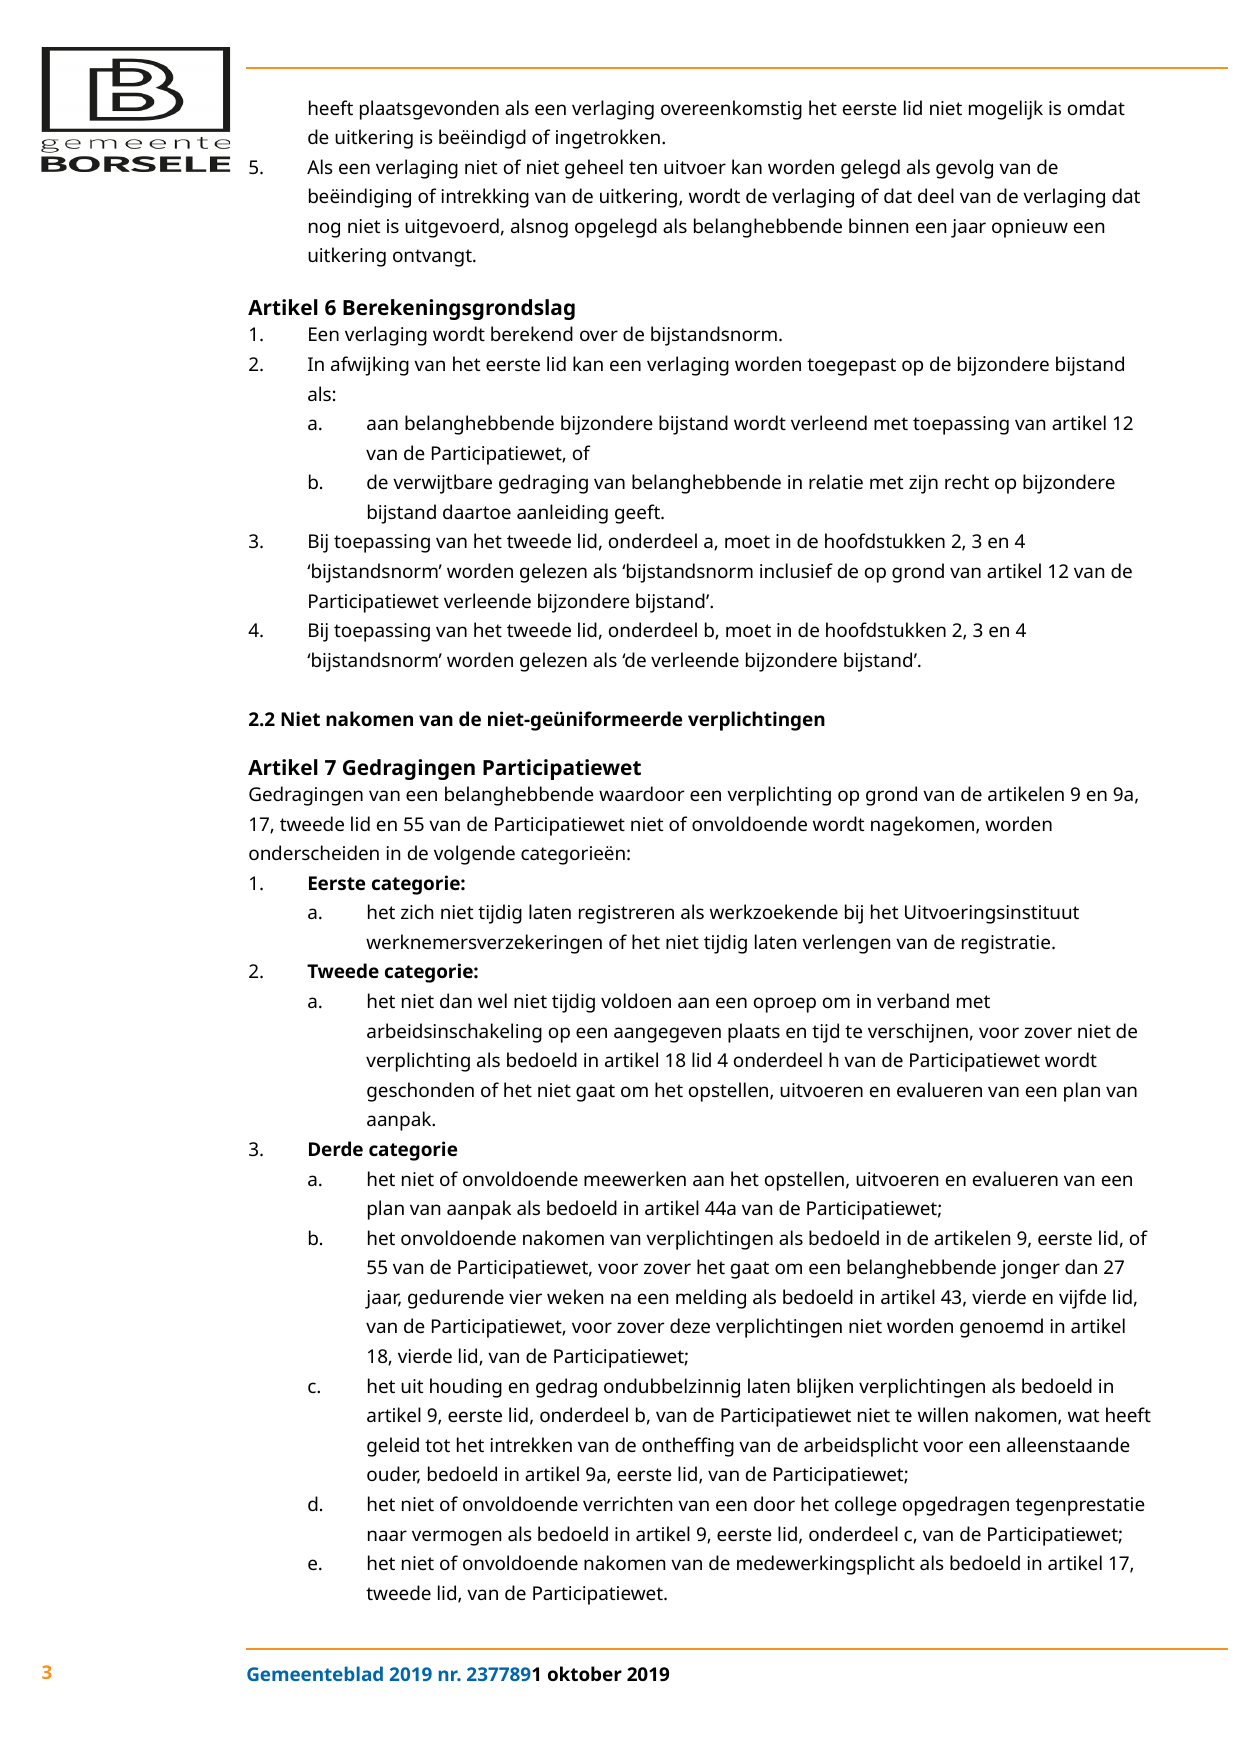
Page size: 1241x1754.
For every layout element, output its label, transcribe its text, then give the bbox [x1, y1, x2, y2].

list Als een verlaging niet of niet geheel ten uitvoer kan worden gelegd als gevolg van de beëindiging of intrekking van de uitkering, wordt de verlaging of dat deel van de verlaging dat nog niet is uitgevoerd, alsnog opgelegd als belanghebbende binnen een jaar opnieuw een uitkering ontvangt. [248, 154, 1152, 268]
list Bij toepassing van het tweede lid, onderdeel b, moet in de hoofdstukken 2, 3 en 4 ‘bijstandsnorm’ worden gelezen als ‘de verleende bijzondere bijstand’. [248, 617, 1152, 673]
list het niet of onvoldoende meewerken aan het opstellen, uitvoeren en evalueren van een plan van aanpak als bedoeld in artikel 44a van de Participatiewet; [307, 1166, 1152, 1221]
list het niet of onvoldoende verrichten van een door het college opgedragen tegenprestatie naar vermogen als bedoeld in artikel 9, eerste lid, onderdeel c, van de Participatiewet; [307, 1491, 1152, 1546]
picture [41, 47, 231, 172]
list aan belanghebbende bijzondere bijstand wordt verleend met toepassing van artikel 12 van de Participatiewet, of [307, 410, 1152, 466]
list Tweede categorie: [248, 959, 1152, 984]
list Eerste categorie: [248, 870, 1152, 896]
list Derde categorie [248, 1136, 1152, 1162]
list het uit houding en gedrag ondubbelzinnig laten blijken verplichtingen als bedoeld in artikel 9, eerste lid, onderdeel b, van de Participatiewet niet te willen nakomen, wat heeft geleid tot het intrekken van de ontheffing van de arbeidsplicht voor een alleenstaande ouder, bedoeld in artikel 9a, eerste lid, van de Participatiewet; [307, 1373, 1152, 1487]
list Een verlaging wordt berekend over de bijstandsnorm. [248, 322, 1152, 347]
text 2.2 Niet nakomen van de niet-geüniformeerde verplichtingen [248, 706, 1152, 732]
text Gedragingen van een belanghebbende waardoor een verplichting op grond van de artikelen 9 en 9a, 17, tweede lid en 55 van de Participatiewet niet of onvoldoende wordt nagekomen, worden onderscheiden in de volgende categorieën: [248, 781, 1152, 866]
list het niet of onvoldoende nakomen van de medewerkingsplicht als bedoeld in artikel 17, tweede lid, van de Participatiewet. [307, 1550, 1152, 1606]
list het niet dan wel niet tijdig voldoen aan een oproep om in verband met arbeidsinschakeling op een aangegeven plaats en tijd te verschijnen, voor zover niet de verplichting als bedoeld in artikel 18 lid 4 onderdeel h van de Participatiewet wordt geschonden of het niet gaat om het opstellen, uitvoeren en evalueren van een plan van aanpak. [307, 988, 1152, 1132]
list In afwijking van het eerste lid kan een verlaging worden toegepast op de bijzondere bijstand als: [248, 351, 1152, 406]
list heeft plaatsgevonden als een verlaging overeenkomstig het eerste lid niet mogelijk is omdat de uitkering is beëindigd of ingetrokken. [248, 95, 1152, 150]
list de verwijtbare gedraging van belanghebbende in relatie met zijn recht op bijzondere bijstand daartoe aanleiding geeft. [307, 469, 1152, 525]
text Artikel 7 Gedragingen Participatiewet [248, 753, 1152, 781]
list het onvoldoende nakomen van verplichtingen als bedoeld in de artikelen 9, eerste lid, of 55 van de Participatiewet, voor zover het gaat om een belanghebbende jonger dan 27 jaar, gedurende vier weken na een melding als bedoeld in artikel 43, vierde en vijfde lid, van de Participatiewet, voor zover deze verplichtingen niet worden genoemd in artikel 18, vierde lid, van de Participatiewet; [307, 1225, 1152, 1369]
list het zich niet tijdig laten registreren als werkzoekende bij het Uitvoeringsinstituut werknemersverzekeringen of het niet tijdig laten verlengen van de registratie. [307, 899, 1152, 955]
list Bij toepassing van het tweede lid, onderdeel a, moet in de hoofdstukken 2, 3 en 4 ‘bijstandsnorm’ worden gelezen als ‘bijstandsnorm inclusief de op grond van artikel 12 van de Participatiewet verleende bijzondere bijstand’. [248, 529, 1152, 613]
text Artikel 6 Berekeningsgrondslag [248, 293, 1152, 322]
